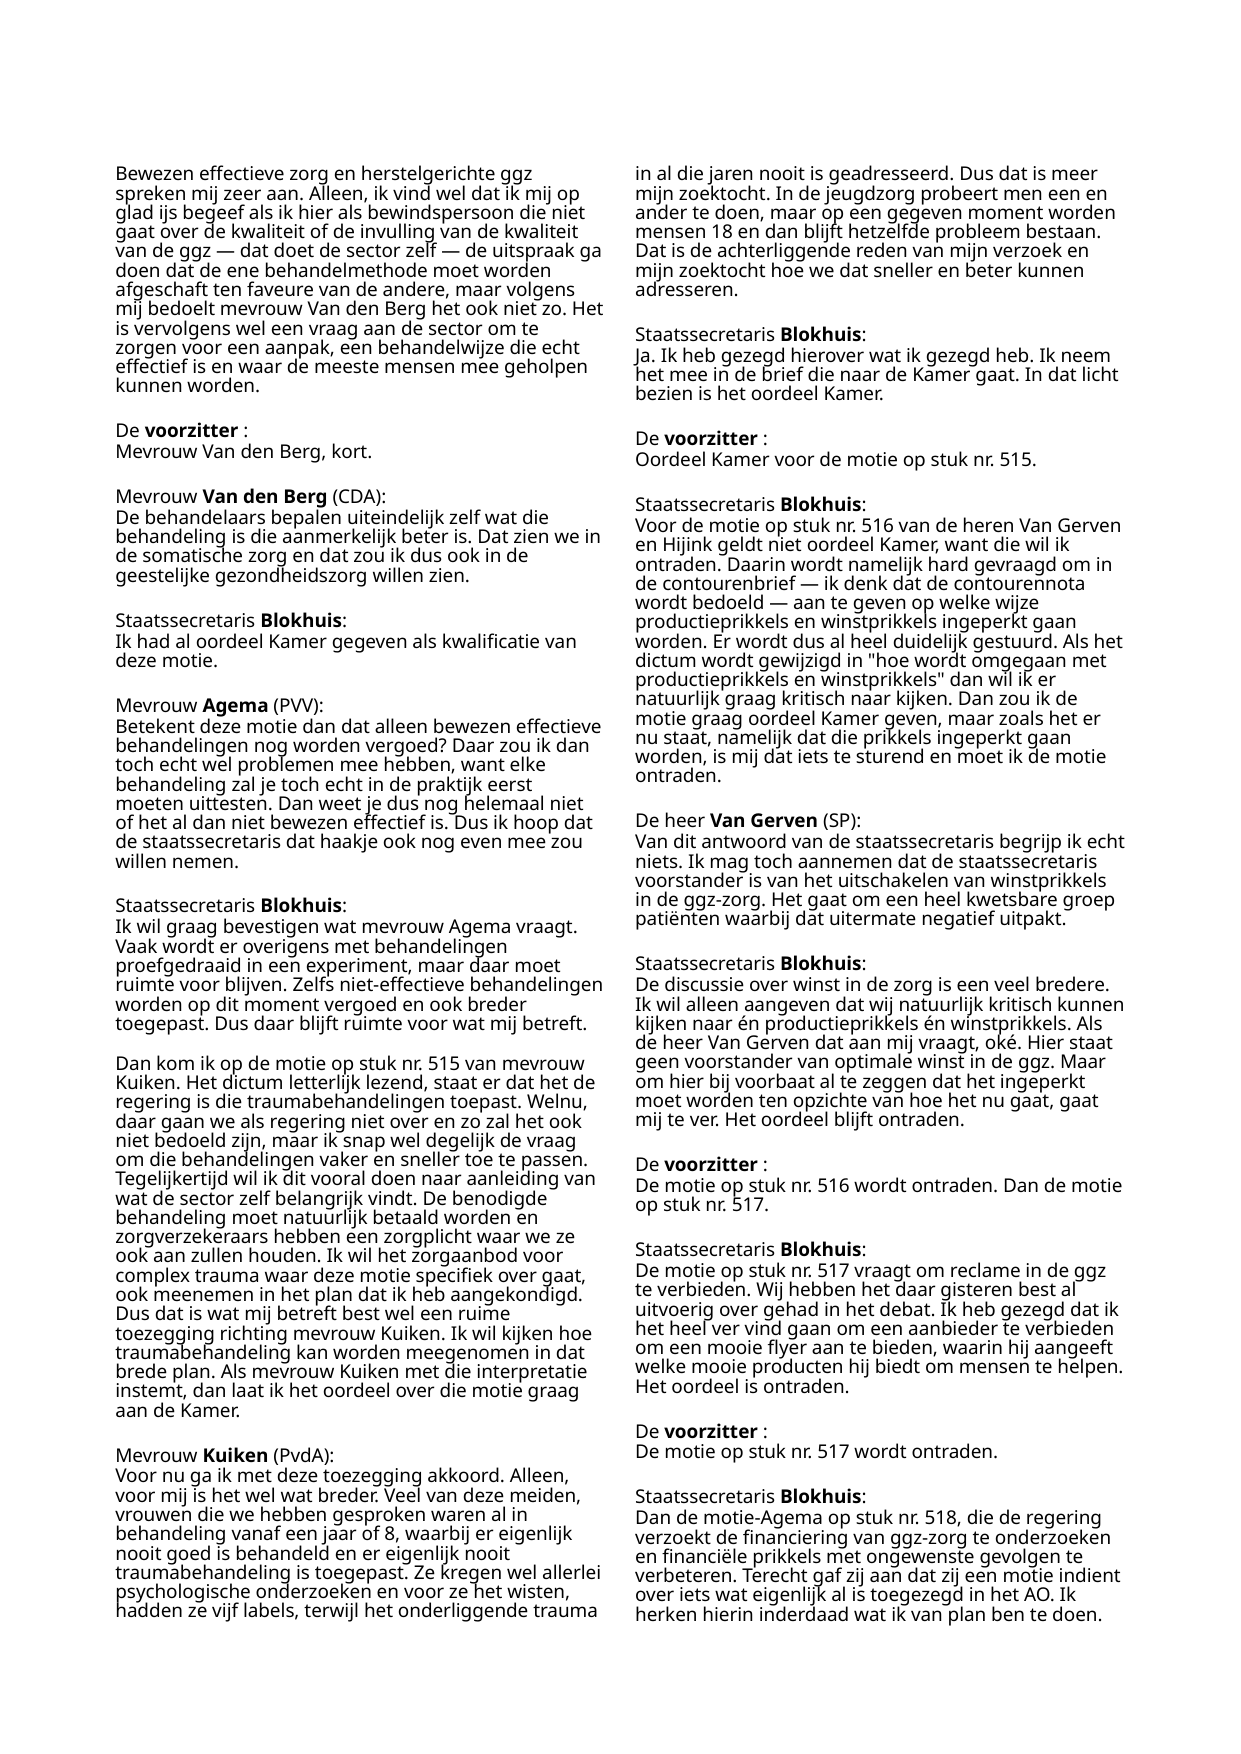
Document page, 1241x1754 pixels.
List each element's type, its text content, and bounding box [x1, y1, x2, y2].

text Betekent deze motie dan dat alleen bewezen effectieve behandelingen nog worden vergoed? Daar zou ik dan toch echt wel problemen mee hebben, want elke behandeling zal je toch echt in de praktijk eerst moeten uittesten. Dan weet je dus nog helemaal niet of het al dan niet bewezen effectief is. Dus ik hoop dat de staatssecretaris dat haakje ook nog even mee zou willen nemen. [115, 718, 605, 872]
text Voor de motie op stuk nr. 516 van de heren Van Gerven en Hijink geldt niet oordeel Kamer, want die wil ik ontraden. Daarin wordt namelijk hard gevraagd om in de contourenbrief — ik denk dat de contourennota wordt bedoeld — aan te geven op welke wijze productieprikkels en winstprikkels ingeperkt gaan worden. Er wordt dus al heel duidelijk gestuurd. Als het dictum wordt gewijzigd in "hoe wordt omgegaan met productieprikkels en winstprikkels" dan wil ik er natuurlijk graag kritisch naar kijken. Dan zou ik de motie graag oordeel Kamer geven, maar zoals het er nu staat, namelijk dat die prikkels ingeperkt gaan worden, is mij dat iets te sturend en moet ik de motie ontraden. [635, 517, 1125, 787]
text Mevrouw Van den Berg (CDA): [115, 483, 605, 509]
text Staatssecretaris Blokhuis: [635, 1484, 1125, 1509]
text De voorzitter : [115, 417, 605, 443]
text Ja. Ik heb gezegd hierover wat ik gezegd heb. Ik neem het mee in de brief die naar de Kamer gaat. In dat licht bezien is het oordeel Kamer. [635, 347, 1125, 404]
text Van dit antwoord van de staatssecretaris begrijp ik echt niets. Ik mag toch aannemen dat de staatssecretaris voorstander is van het uitschakelen van winstprikkels in de ggz-zorg. Het gaat om een heel kwetsbare groep patiënten waarbij dat uitermate negatief uitpakt. [635, 833, 1125, 930]
text De motie op stuk nr. 517 vraagt om reclame in de ggz te verbieden. Wij hebben het daar gisteren best al uitvoerig over gehad in het debat. Ik heb gezegd dat ik het heel ver vind gaan om een aanbieder te verbieden om een mooie flyer aan te bieden, waarin hij aangeeft welke mooie producten hij biedt om mensen te helpen. Het oordeel is ontraden. [635, 1262, 1125, 1397]
text Bewezen effectieve zorg en herstelgerichte ggz spreken mij zeer aan. Alleen, ik vind wel dat ik mij op glad ijs begeef als ik hier als bewindspersoon die niet gaat over de kwaliteit of de invulling van de kwaliteit van de ggz — dat doet de sector zelf — de uitspraak ga doen dat de ene behandelmethode moet worden afgeschaft ten faveure van de andere, maar volgens mij bedoelt mevrouw Van den Berg het ook niet zo. Het is vervolgens wel een vraag aan de sector om te zorgen voor een aanpak, een behandelwijze die echt effectief is en waar de meeste mensen mee geholpen kunnen worden. [115, 165, 605, 397]
text De voorzitter : [635, 425, 1125, 451]
text De heer Van Gerven (SP): [635, 808, 1125, 833]
text De voorzitter : [635, 1418, 1125, 1443]
text Voor nu ga ik met deze toezegging akkoord. Alleen, voor mij is het wel wat breder. Veel van deze meiden, vrouwen die we hebben gesproken waren al in behandeling vanaf een jaar of 8, waarbij er eigenlijk nooit goed is behandeld en er eigenlijk nooit traumabehandeling is toegepast. Ze kregen wel allerlei psychologische onderzoeken en voor ze het wisten, hadden ze vijf labels, terwijl het onderliggende trauma [115, 1467, 605, 1622]
text Staatssecretaris Blokhuis: [635, 1236, 1125, 1262]
text in al die jaren nooit is geadresseerd. Dus dat is meer mijn zoektocht. In de jeugdzorg probeert men een en ander te doen, maar op een gegeven moment worden mensen 18 en dan blijft hetzelfde probleem bestaan. Dat is de achterliggende reden van mijn verzoek en mijn zoektocht hoe we dat sneller en beter kunnen adresseren. [635, 165, 1125, 300]
text Staatssecretaris Blokhuis: [115, 607, 605, 633]
text Mevrouw Van den Berg, kort. [115, 443, 605, 462]
text Mevrouw Kuiken (PvdA): [115, 1442, 605, 1467]
text Dan de motie-Agema op stuk nr. 518, die de regering verzoekt de financiering van ggz-zorg te onderzoeken en financiële prikkels met ongewenste gevolgen te verbeteren. Terecht gaf zij aan dat zij een motie indient over iets wat eigenlijk al is toegezegd in het AO. Ik herken hierin inderdaad wat ik van plan ben te doen. [635, 1509, 1125, 1625]
text Ik wil graag bevestigen wat mevrouw Agema vraagt. Vaak wordt er overigens met behandelingen proefgedraaid in een experiment, maar daar moet ruimte voor blijven. Zelfs niet-effectieve behandelingen worden op dit moment vergoed en ook breder toegepast. Dus daar blijft ruimte voor wat mij betreft. [115, 918, 605, 1034]
text Staatssecretaris Blokhuis: [635, 321, 1125, 347]
text Dan kom ik op de motie op stuk nr. 515 van mevrouw Kuiken. Het dictum letterlijk lezend, staat er dat het de regering is die traumabehandelingen toepast. Welnu, daar gaan we als regering niet over en zo zal het ook niet bedoeld zijn, maar ik snap wel degelijk de vraag om die behandelingen vaker en sneller toe te passen. Tegelijkertijd wil ik dit vooral doen naar aanleiding van wat de sector zelf belangrijk vindt. De benodigde behandeling moet natuurlijk betaald worden en zorgverzekeraars hebben een zorgplicht waar we ze ook aan zullen houden. Ik wil het zorgaanbod voor complex trauma waar deze motie specifiek over gaat, ook meenemen in het plan dat ik heb aangekondigd. Dus dat is wat mij betreft best wel een ruime toezegging richting mevrouw Kuiken. Ik wil kijken hoe traumabehandeling kan worden meegenomen in dat brede plan. Als mevrouw Kuiken met die interpretatie instemt, dan laat ik het oordeel over die motie graag aan de Kamer. [115, 1055, 605, 1421]
text De voorzitter : [635, 1151, 1125, 1177]
text Staatssecretaris Blokhuis: [635, 491, 1125, 517]
text Ik had al oordeel Kamer gegeven als kwalificatie van deze motie. [115, 633, 605, 671]
text De motie op stuk nr. 517 wordt ontraden. [635, 1443, 1125, 1463]
text De behandelaars bepalen uiteindelijk zelf wat die behandeling is die aanmerkelijk beter is. Dat zien we in de somatische zorg en dat zou ik dus ook in de geestelijke gezondheidszorg willen zien. [115, 509, 605, 586]
text Mevrouw Agema (PVV): [115, 692, 605, 718]
text Oordeel Kamer voor de motie op stuk nr. 515. [635, 451, 1125, 470]
text Staatssecretaris Blokhuis: [115, 893, 605, 918]
text Staatssecretaris Blokhuis: [635, 951, 1125, 976]
text De motie op stuk nr. 516 wordt ontraden. Dan de motie op stuk nr. 517. [635, 1177, 1125, 1216]
text De discussie over winst in de zorg is een veel bredere. Ik wil alleen aangeven dat wij natuurlijk kritisch kunnen kijken naar én productieprikkels én winstprikkels. Als de heer Van Gerven dat aan mij vraagt, oké. Hier staat geen voorstander van optimale winst in de ggz. Maar om hier bij voorbaat al te zeggen dat het ingeperkt moet worden ten opzichte van hoe het nu gaat, gaat mij te ver. Het oordeel blijft ontraden. [635, 976, 1125, 1130]
